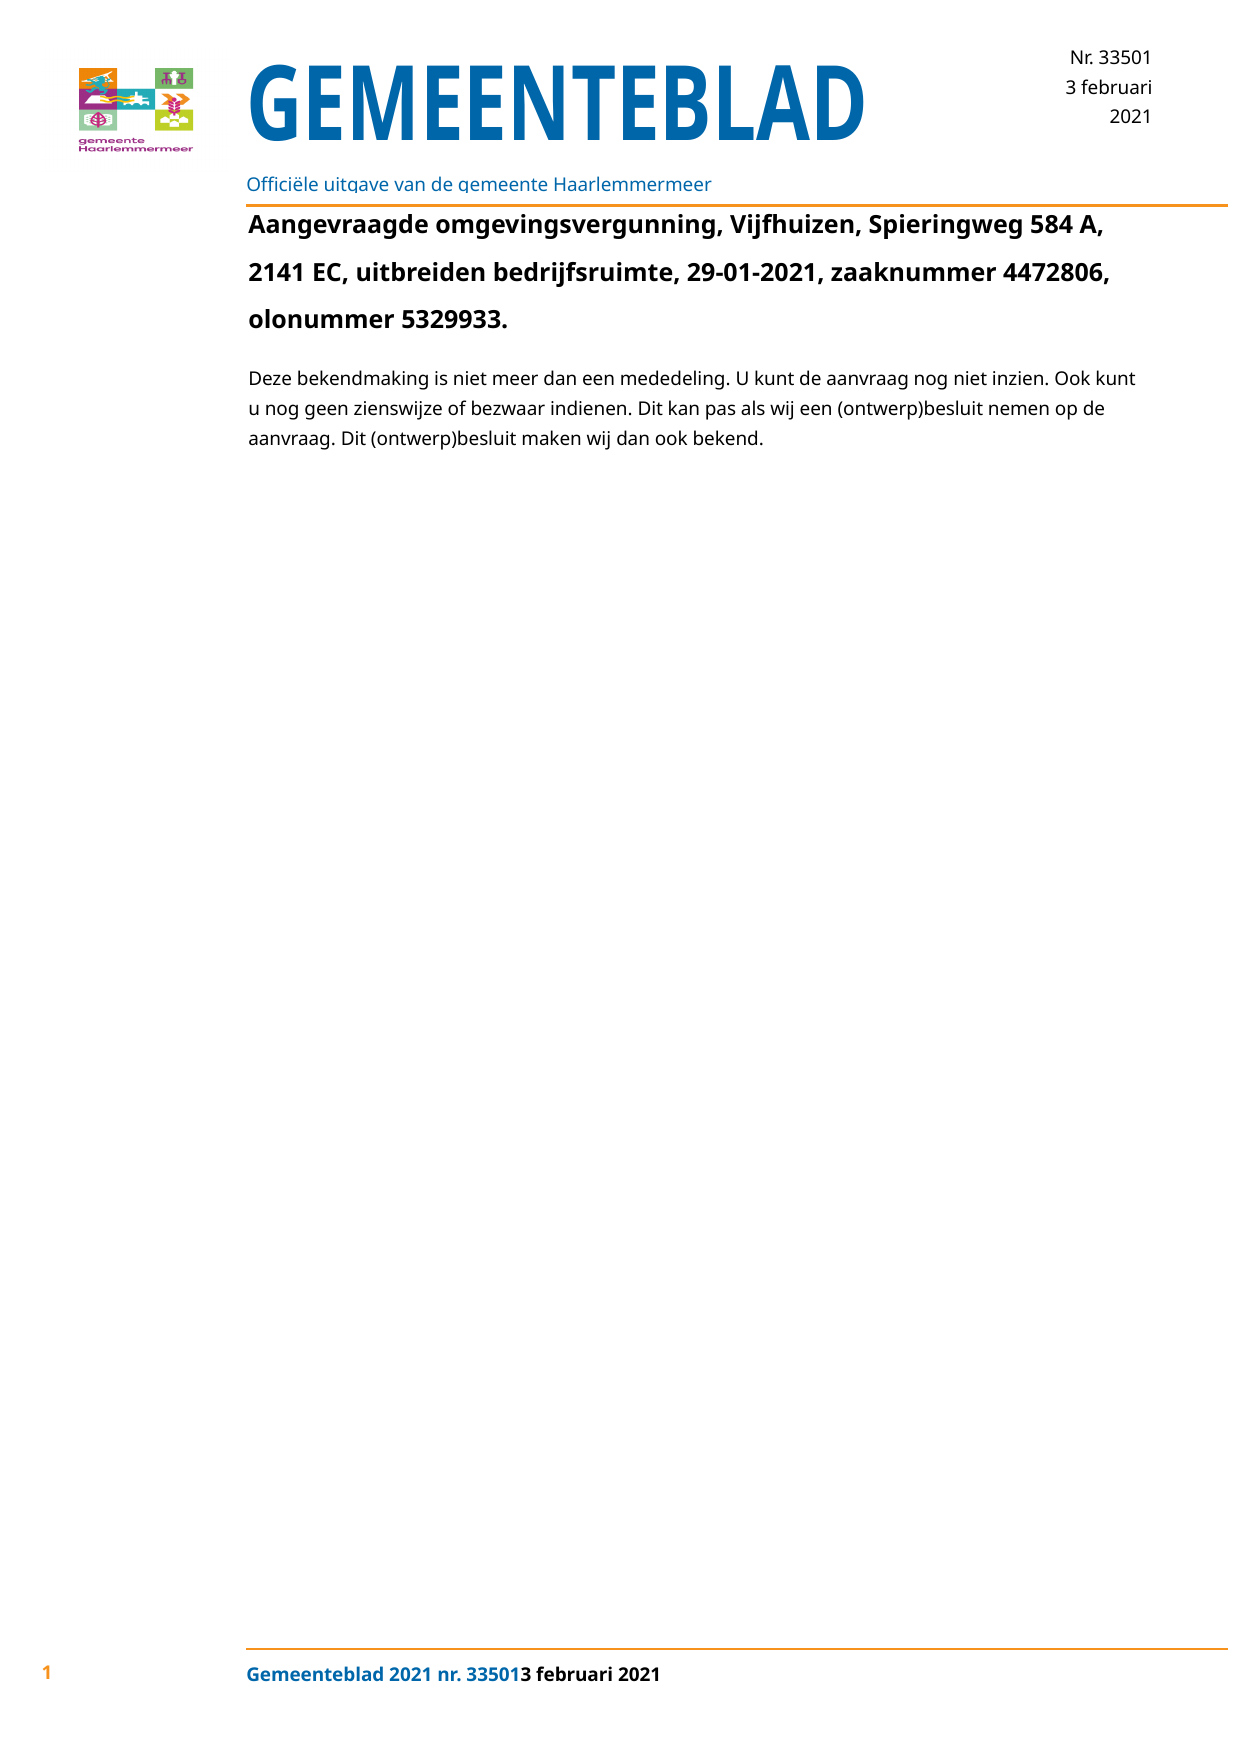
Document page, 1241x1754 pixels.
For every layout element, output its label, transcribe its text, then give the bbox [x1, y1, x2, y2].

text Aangevraagde omgevingsvergunning, Vijfhuizen, Spieringweg 584 A, 2141 EC, uitbreiden bedrijfsruimte, 29-01-2021, zaaknummer 4472806, olonummer 5329933. [248, 207, 1152, 336]
text Deze bekendmaking is niet meer dan een mededeling. U kunt de aanvraag nog niet inzien. Ook kunt u nog geen zienswijze of bezwaar indienen. Dit kan pas als wij een (ontwerp)besluit nemen op de aanvraag. Dit (ontwerp)besluit maken wij dan ook bekend. [248, 366, 1152, 450]
picture [41, 47, 231, 172]
